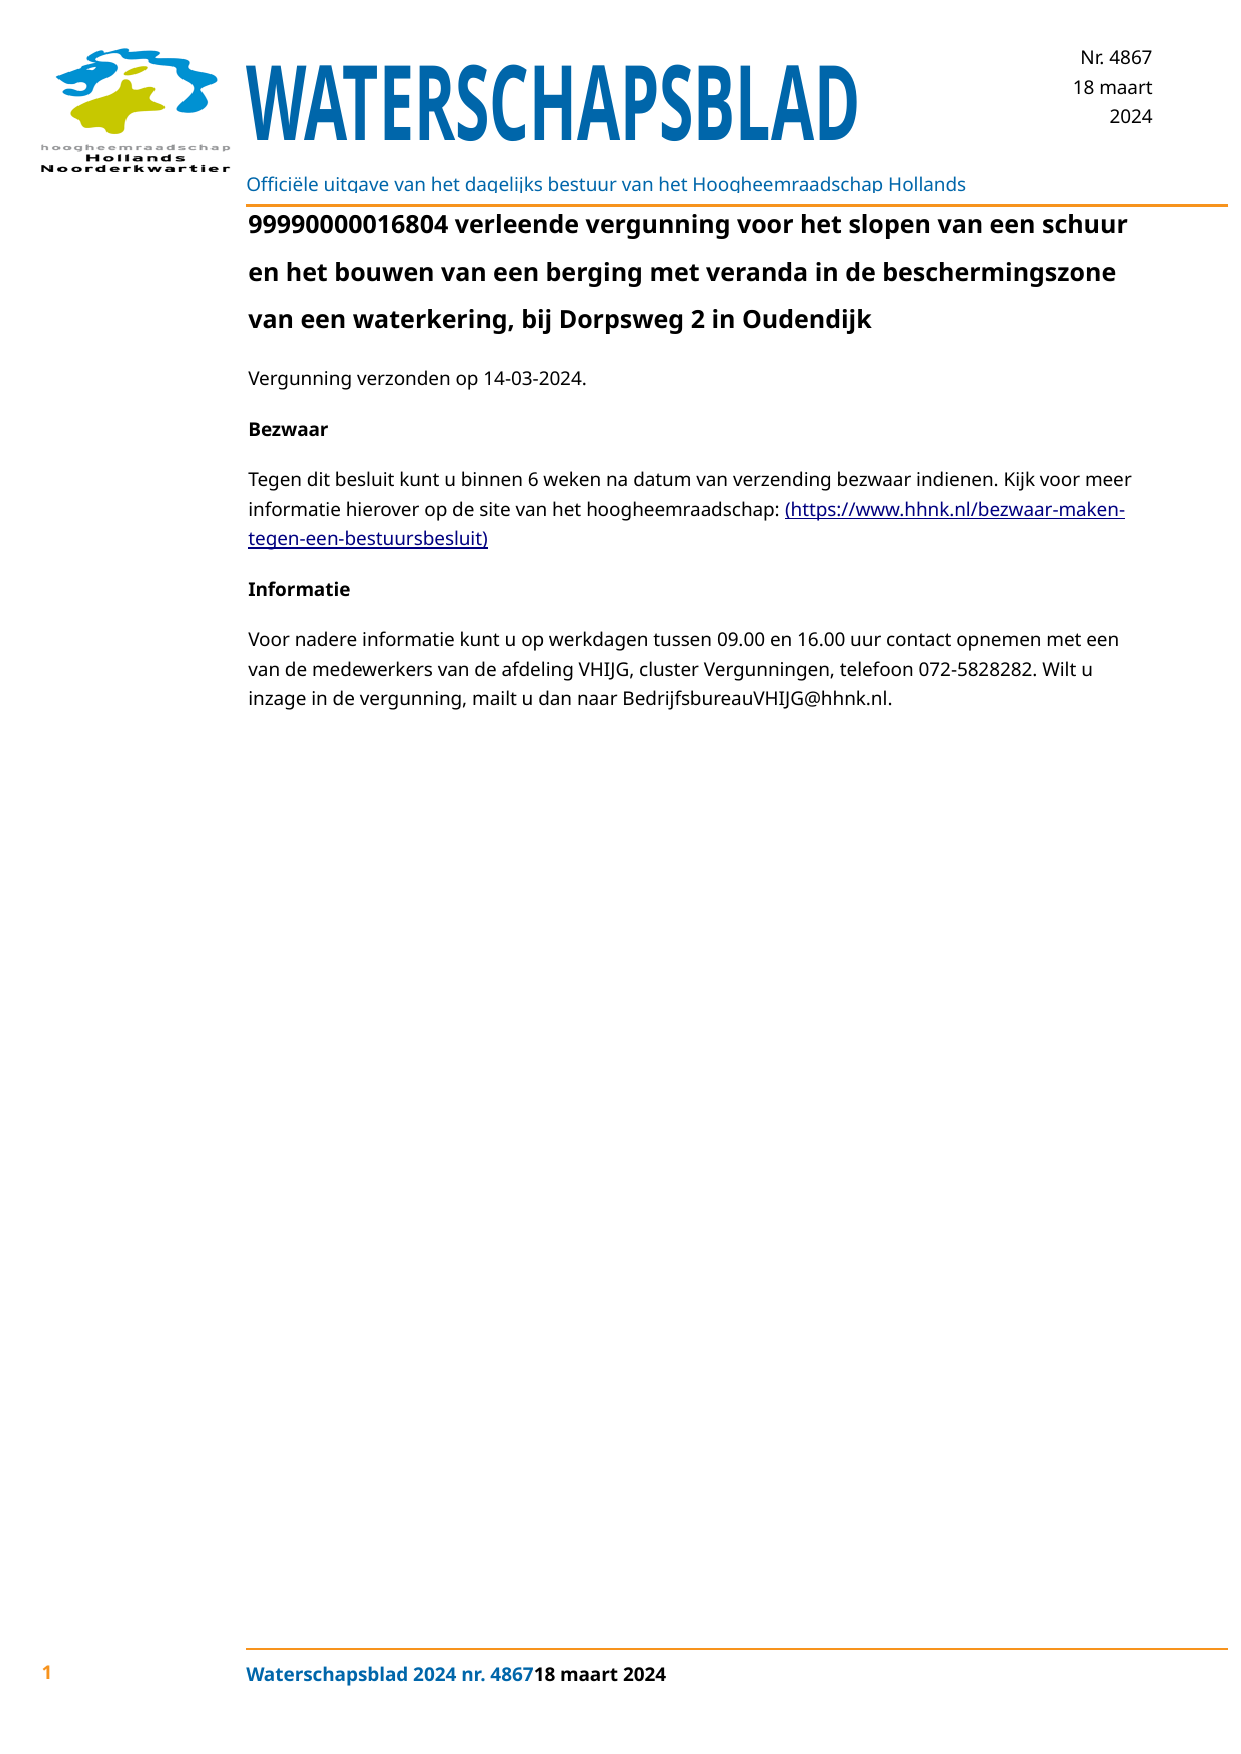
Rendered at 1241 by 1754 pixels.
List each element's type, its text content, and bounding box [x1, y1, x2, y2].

text Tegen dit besluit kunt u binnen 6 weken na datum van verzending bezwaar indienen. Kijk voor meer informatie hierover op de site van het hoogheemraadschap: (https://www.hhnk.nl/bezwaar-maken-tegen-een-bestuursbesluit) [248, 466, 1152, 551]
text Bezwaar [248, 416, 1152, 442]
text 99990000016804 verleende vergunning voor het slopen van een schuur en het bouwen van een berging met veranda in de beschermingszone van een waterkering, bij Dorpsweg 2 in Oudendijk [248, 207, 1152, 336]
text Voor nadere informatie kunt u op werkdagen tussen 09.00 en 16.00 uur contact opnemen met een van de medewerkers van de afdeling VHIJG, cluster Vergunningen, telefoon 072-5828282. Wilt u inzage in de vergunning, mailt u dan naar BedrijfsbureauVHIJG@hhnk.nl. [248, 626, 1152, 711]
text Vergunning verzonden op 14-03-2024. [248, 366, 1152, 391]
picture [41, 47, 231, 172]
text Informatie [248, 576, 1152, 602]
